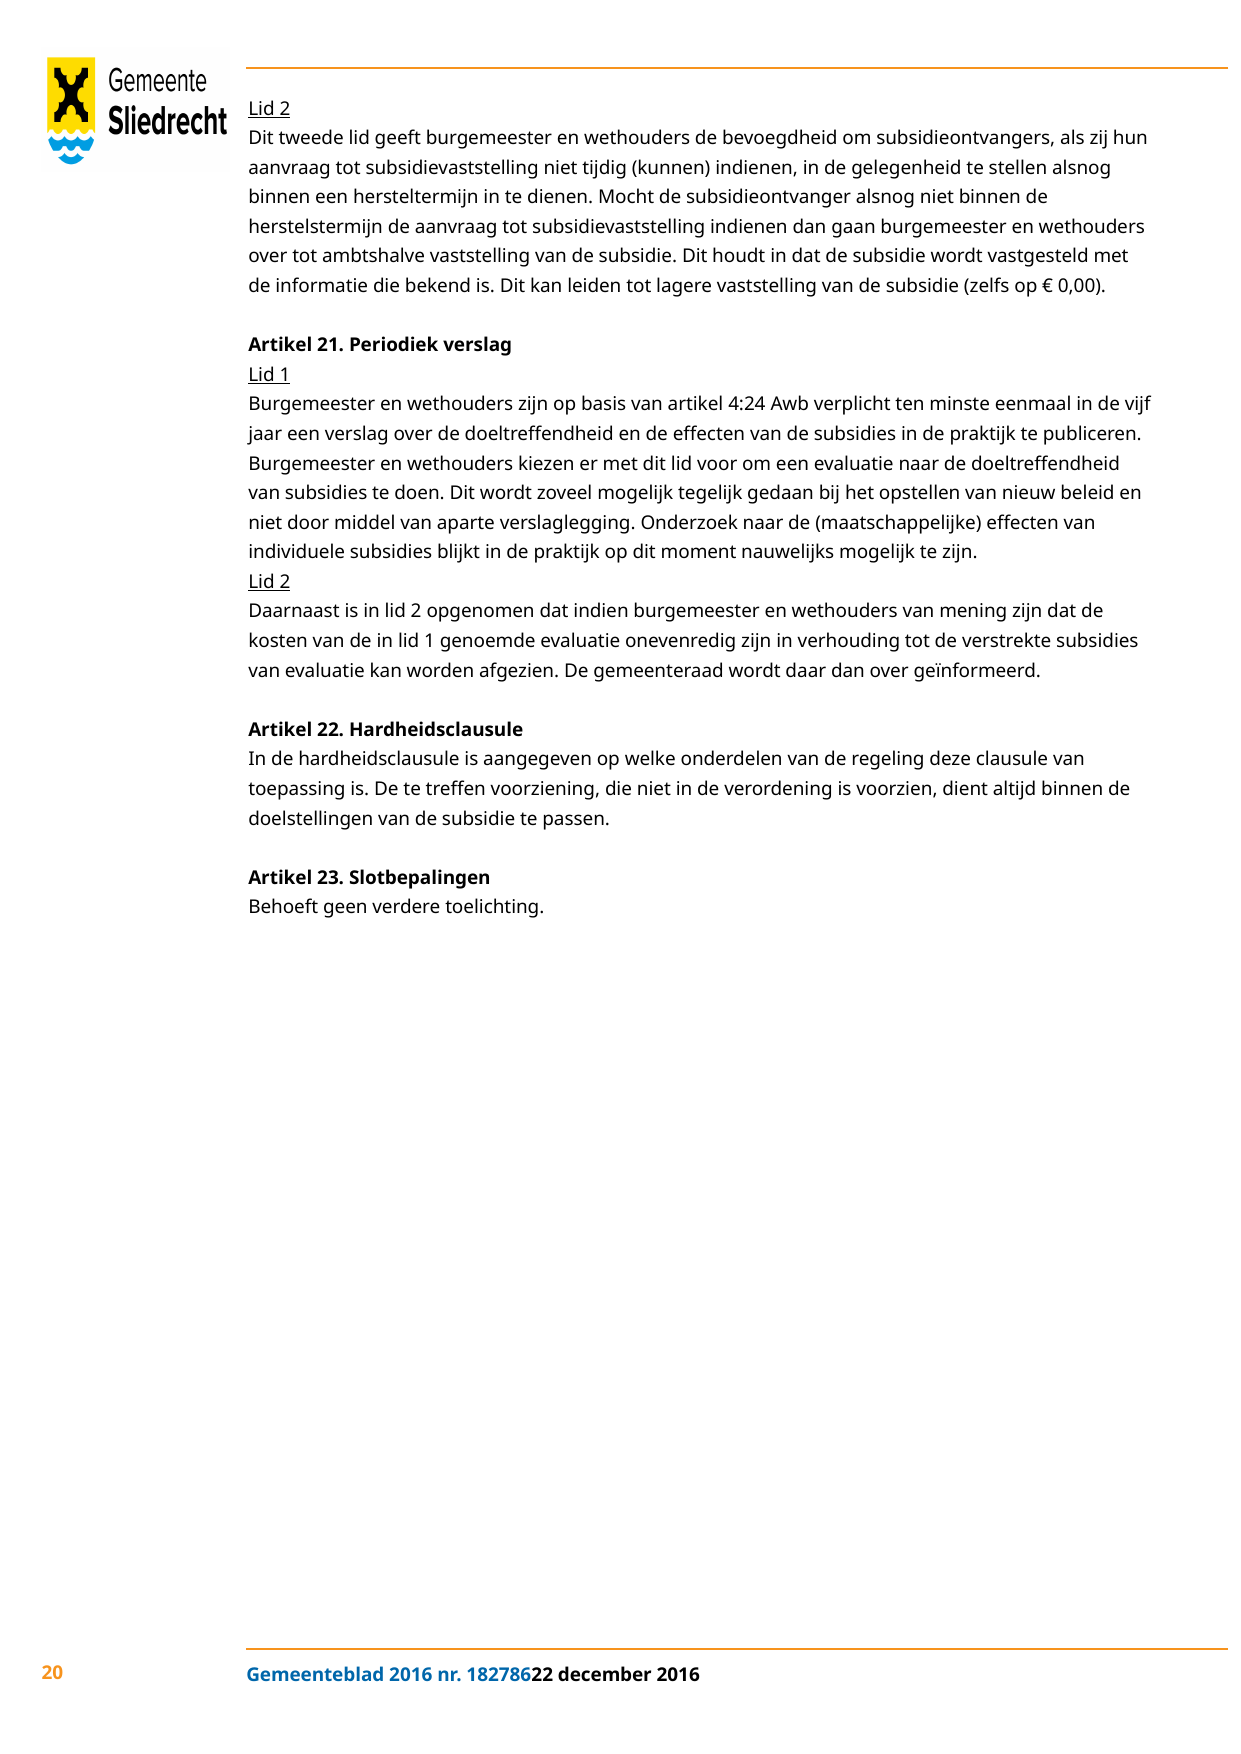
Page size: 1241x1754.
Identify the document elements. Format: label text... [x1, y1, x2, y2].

text Artikel 22. Hardheidsclausule [248, 716, 1152, 742]
text Lid 2 [248, 95, 1152, 121]
text Artikel 23. Slotbepalingen [248, 864, 1152, 890]
text Artikel 21. Periodiek verslag [248, 331, 1152, 357]
text Lid 1 [248, 361, 1152, 387]
text Daarnaast is in lid 2 opgenomen dat indien burgemeester en wethouders van mening zijn dat de kosten van de in lid 1 genoemde evaluatie onevenredig zijn in verhouding tot de verstrekte subsidies van evaluatie kan worden afgezien. De gemeenteraad wordt daar dan over geïnformeerd. [248, 598, 1152, 683]
text In de hardheidsclausule is aangegeven op welke onderdelen van de regeling deze clausule van toepassing is. De te treffen voorziening, die niet in de verordening is voorzien, dient altijd binnen de doelstellingen van de subsidie te passen. [248, 746, 1152, 831]
text Behoeft geen verdere toelichting. [248, 893, 1152, 919]
text Lid 2 [248, 568, 1152, 594]
text Burgemeester en wethouders zijn op basis van artikel 4:24 Awb verplicht ten minste eenmaal in de vijf jaar een verslag over de doeltreffendheid en de effecten van de subsidies in de praktijk te publiceren. Burgemeester en wethouders kiezen er met dit lid voor om een evaluatie naar de doeltreffendheid van subsidies te doen. Dit wordt zoveel mogelijk tegelijk gedaan bij het opstellen van nieuw beleid en niet door middel van aparte verslaglegging. Onderzoek naar de (maatschappelijke) effecten van individuele subsidies blijkt in de praktijk op dit moment nauwelijks mogelijk te zijn. [248, 391, 1152, 564]
picture [41, 47, 231, 172]
text Dit tweede lid geeft burgemeester en wethouders de bevoegdheid om subsidieontvangers, als zij hun aanvraag tot subsidievaststelling niet tijdig (kunnen) indienen, in de gelegenheid te stellen alsnog binnen een hersteltermijn in te dienen. Mocht de subsidieontvanger alsnog niet binnen de herstelstermijn de aanvraag tot subsidievaststelling indienen dan gaan burgemeester en wethouders over tot ambtshalve vaststelling van de subsidie. Dit houdt in dat de subsidie wordt vastgesteld met de informatie die bekend is. Dit kan leiden tot lagere vaststelling van de subsidie (zelfs op € 0,00). [248, 124, 1152, 298]
